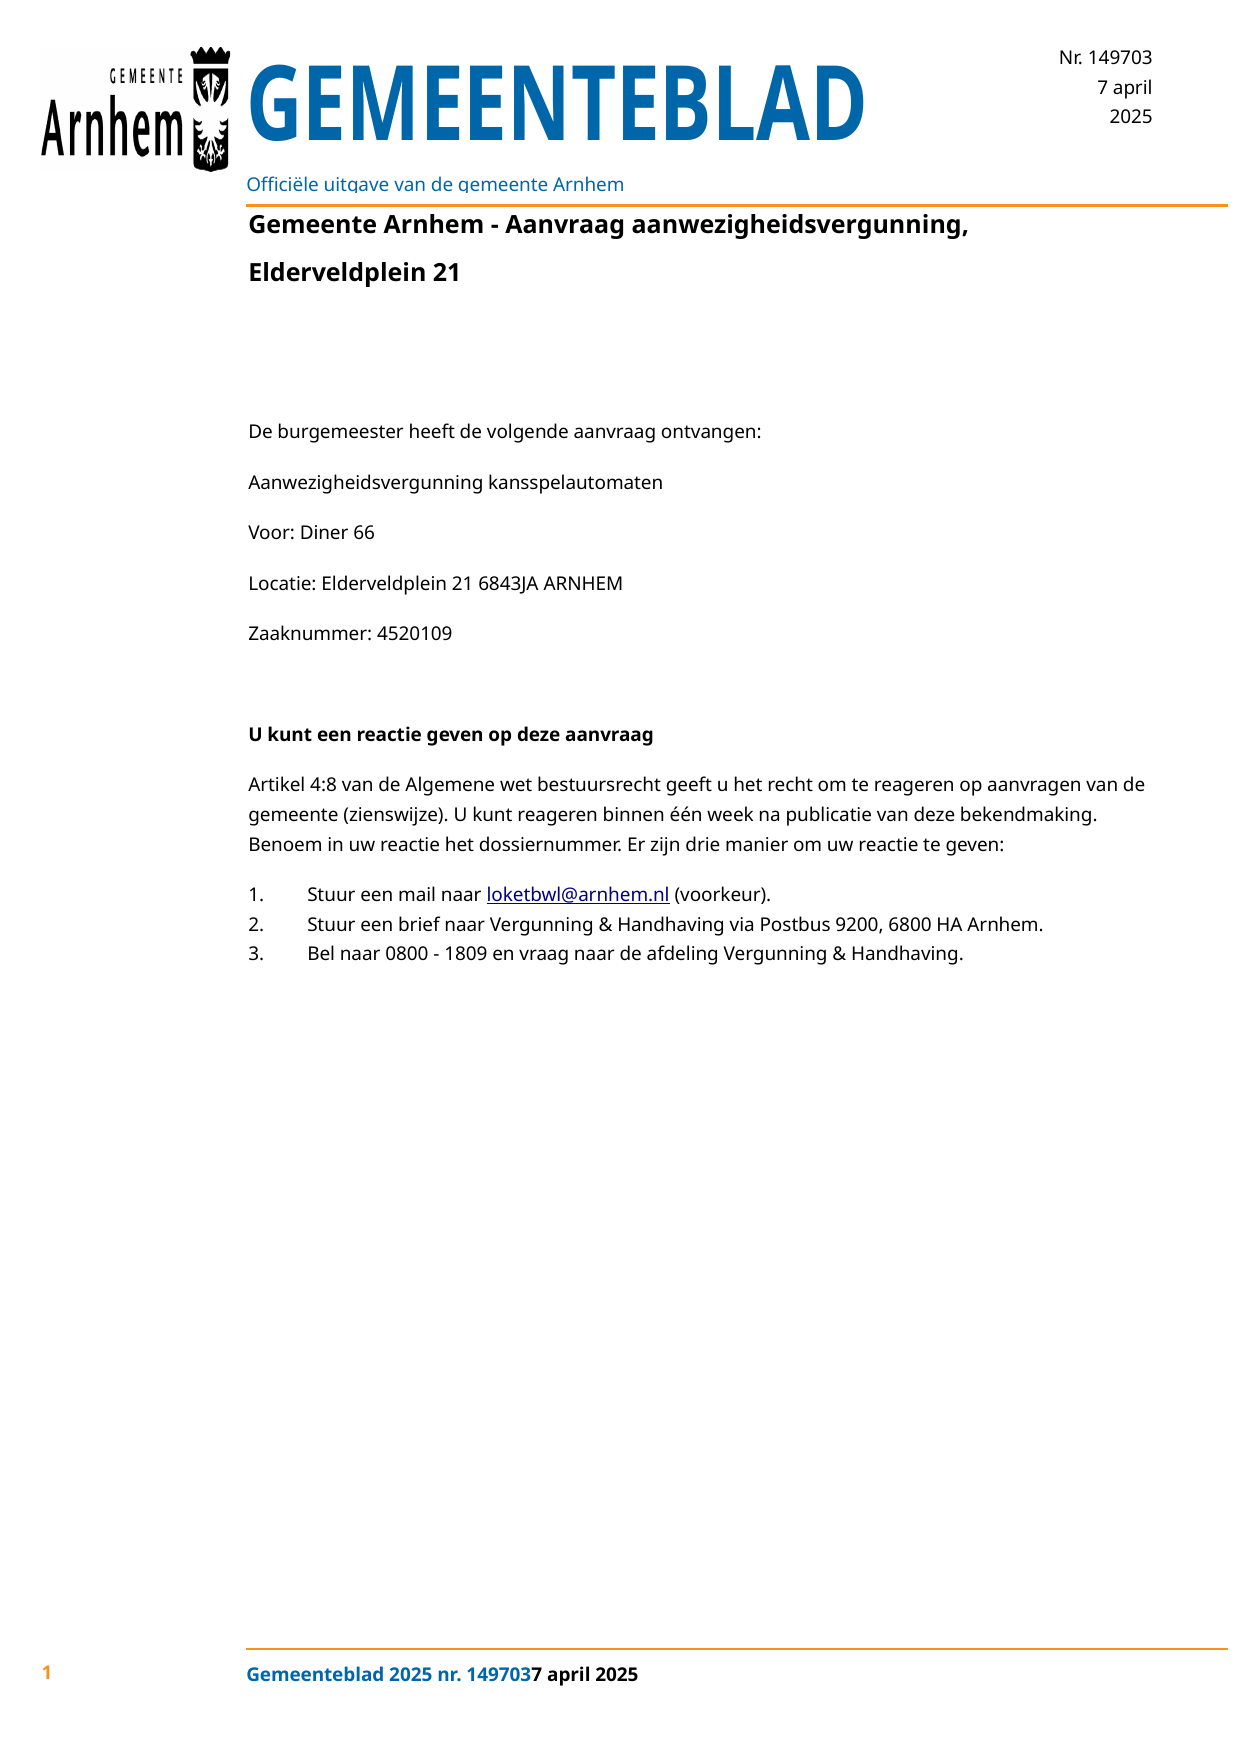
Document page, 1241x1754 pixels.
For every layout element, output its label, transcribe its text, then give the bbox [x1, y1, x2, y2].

text Artikel 4:8 van de Algemene wet bestuursrecht geeft u het recht om te reageren op aanvragen van de gemeente (zienswijze). U kunt reageren binnen één week na publicatie van deze bekendmaking. Benoem in uw reactie het dossiernummer. Er zijn drie manier om uw reactie te geven: [248, 772, 1152, 857]
text U kunt een reactie geven op deze aanvraag [248, 721, 1152, 747]
text Locatie: Elderveldplein 21 6843JA ARNHEM [248, 570, 1152, 596]
text Gemeente Arnhem - Aanvraag aanwezigheidsvergunning, Elderveldplein 21 [248, 207, 1152, 288]
text De burgemeester heeft de volgende aanvraag ontvangen: [248, 419, 1152, 444]
text Aanwezigheidsvergunning kansspelautomaten [248, 469, 1152, 495]
text Voor: Diner 66 [248, 519, 1152, 545]
list Stuur een brief naar Vergunning & Handhaving via Postbus 9200, 6800 HA Arnhem. [248, 911, 1152, 937]
picture [41, 47, 231, 172]
list Stuur een mail naar loketbwl@arnhem.nl (voorkeur). [248, 881, 1152, 907]
text Zaaknummer: 4520109 [248, 620, 1152, 646]
list Bel naar 0800 - 1809 en vraag naar de afdeling Vergunning & Handhaving. [248, 940, 1152, 966]
